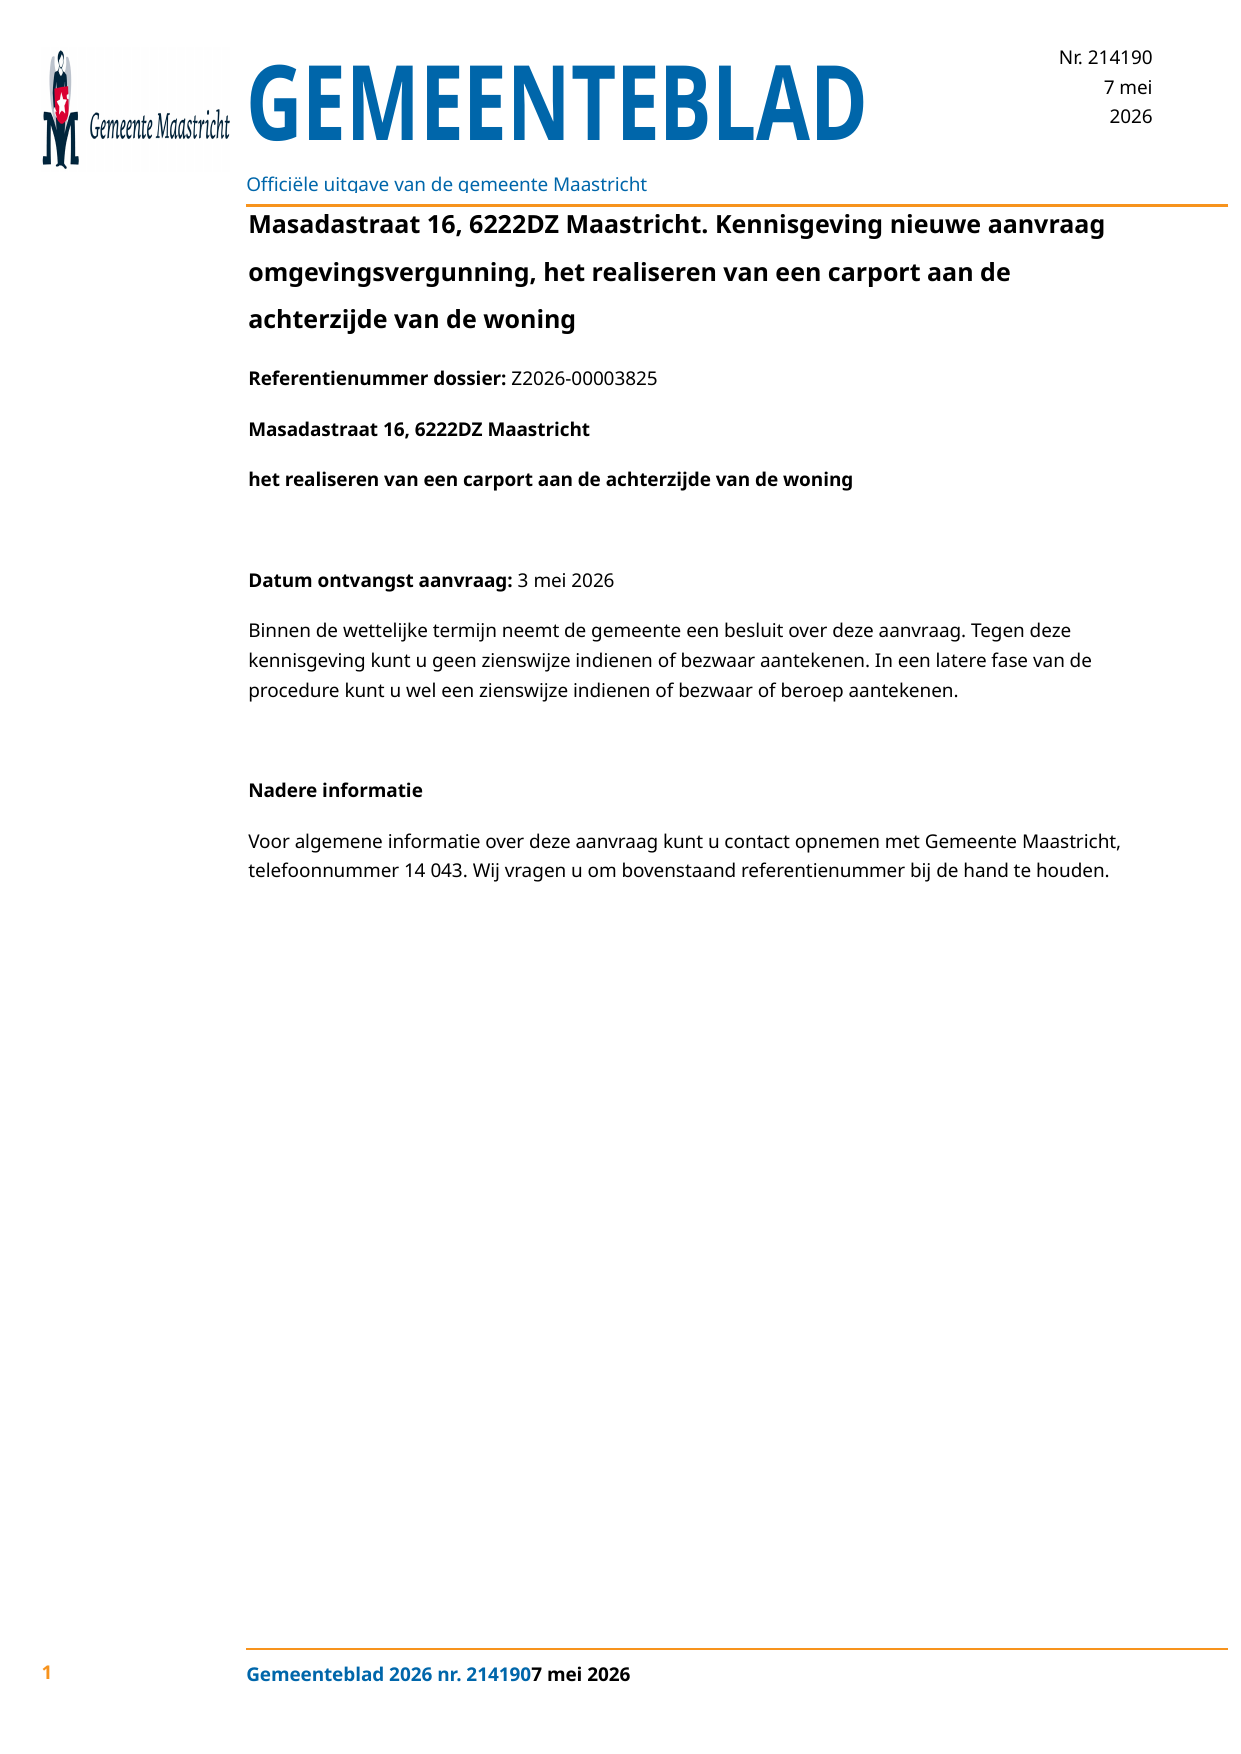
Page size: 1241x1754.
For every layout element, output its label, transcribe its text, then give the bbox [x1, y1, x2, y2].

text Voor algemene informatie over deze aanvraag kunt u contact opnemen met Gemeente Maastricht, telefoonnummer 14 043. Wij vragen u om bovenstaand referentienummer bij de hand te houden. [248, 828, 1152, 883]
text Nadere informatie [248, 778, 1152, 803]
text Referentienummer dossier: Z2026-00003825 [248, 366, 1152, 391]
text Masadastraat 16, 6222DZ Maastricht [248, 416, 1152, 442]
text Binnen de wettelijke termijn neemt de gemeente een besluit over deze aanvraag. Tegen deze kennisgeving kunt u geen zienswijze indienen of bezwaar aantekenen. In een latere fase van de procedure kunt u wel een zienswijze indienen of bezwaar of beroep aantekenen. [248, 618, 1152, 702]
picture [41, 47, 231, 172]
text Masadastraat 16, 6222DZ Maastricht. Kennisgeving nieuwe aanvraag omgevingsvergunning, het realiseren van een carport aan de achterzijde van de woning [248, 207, 1152, 336]
text het realiseren van een carport aan de achterzijde van de woning [248, 466, 1152, 492]
text Datum ontvangst aanvraag: 3 mei 2026 [248, 567, 1152, 593]
